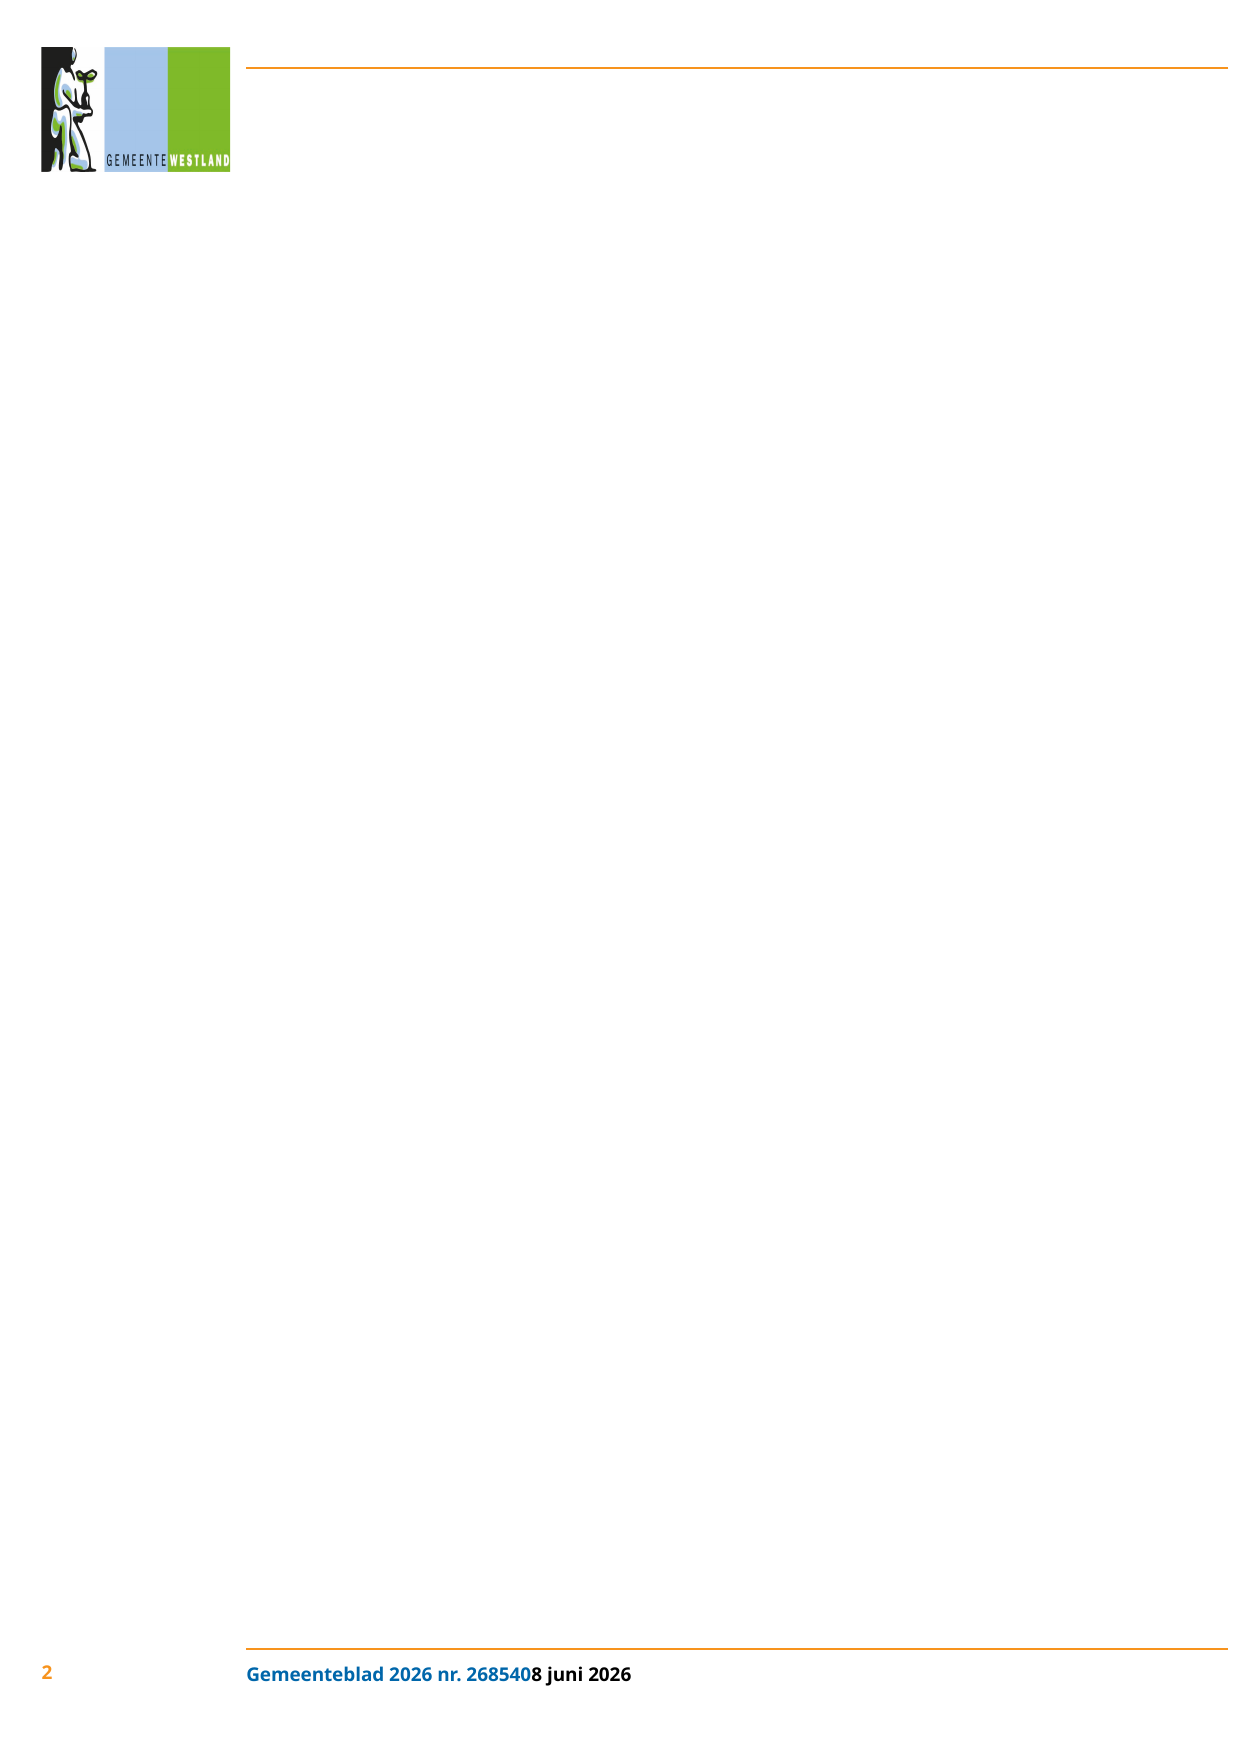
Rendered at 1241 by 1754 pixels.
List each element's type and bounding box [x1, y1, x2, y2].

picture [41, 47, 231, 172]
